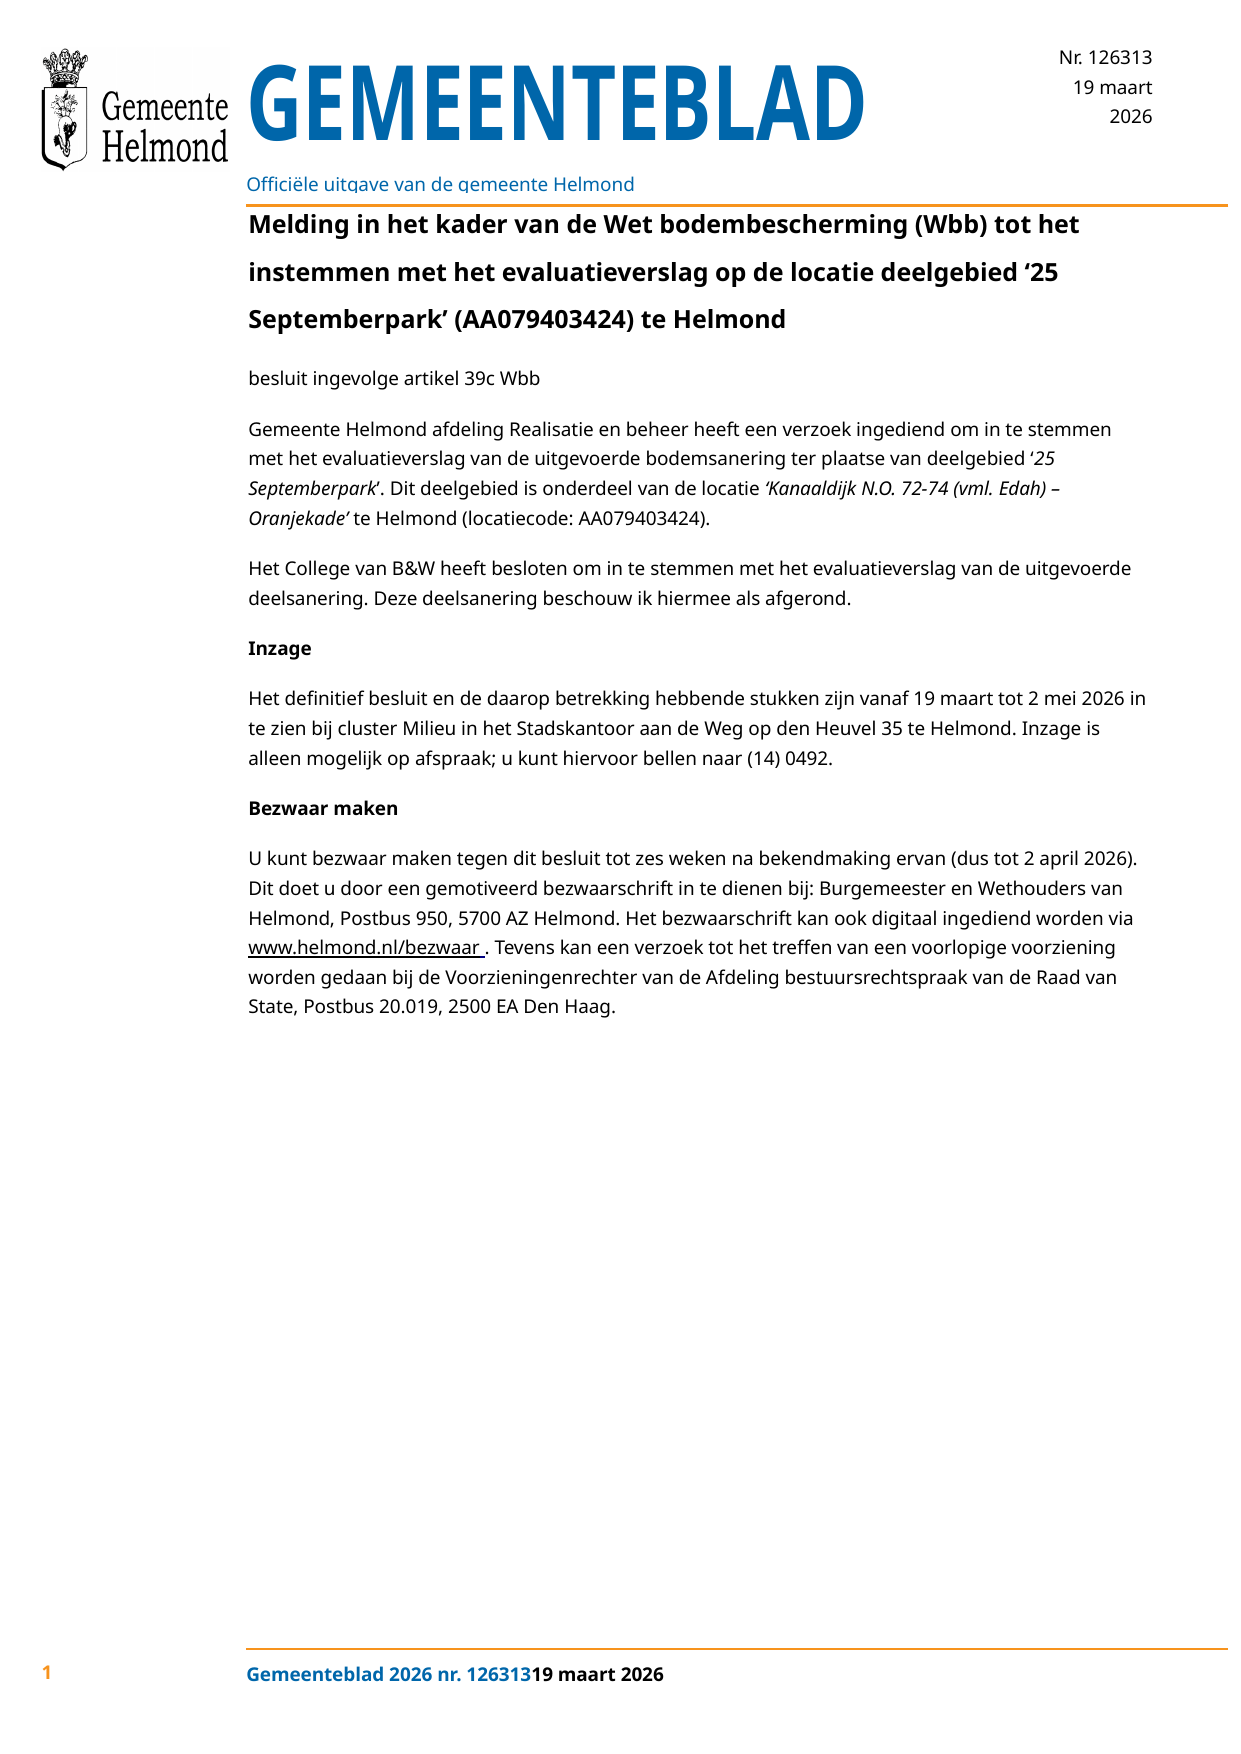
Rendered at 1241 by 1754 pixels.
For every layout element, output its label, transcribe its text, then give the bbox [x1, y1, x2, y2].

text Het College van B&W heeft besloten om in te stemmen met het evaluatieverslag van de uitgevoerde deelsanering. Deze deelsanering beschouw ik hiermee als afgerond. [248, 555, 1152, 610]
text Het definitief besluit en de daarop betrekking hebbende stukken zijn vanaf 19 maart tot 2 mei 2026 in te zien bij cluster Milieu in het Stadskantoor aan de Weg op den Heuvel 35 te Helmond. Inzage is alleen mogelijk op afspraak; u kunt hiervoor bellen naar (14) 0492. [248, 686, 1152, 770]
text Bezwaar maken [248, 795, 1152, 821]
picture [41, 47, 231, 172]
text Gemeente Helmond afdeling Realisatie en beheer heeft een verzoek ingediend om in te stemmen met het evaluatieverslag van de uitgevoerde bodemsanering ter plaatse van deelgebied ‘25 Septemberpark’. Dit deelgebied is onderdeel van de locatie ‘Kanaaldijk N.O. 72-74 (vml. Edah) – Oranjekade’ te Helmond (locatiecode: AA079403424). [248, 416, 1152, 530]
text Melding in het kader van de Wet bodembescherming (Wbb) tot het instemmen met het evaluatieverslag op de locatie deelgebied ‘25 Septemberpark’ (AA079403424) te Helmond [248, 207, 1152, 336]
text U kunt bezwaar maken tegen dit besluit tot zes weken na bekendmaking ervan (dus tot 2 april 2026). Dit doet u door een gemotiveerd bezwaarschrift in te dienen bij: Burgemeester en Wethouders van Helmond, Postbus 950, 5700 AZ Helmond. Het bezwaarschrift kan ook digitaal ingediend worden via www.helmond.nl/bezwaar . Tevens kan een verzoek tot het treffen van een voorlopige voorziening worden gedaan bij de Voorzieningenrechter van de Afdeling bestuursrechtspraak van de Raad van State, Postbus 20.019, 2500 EA Den Haag. [248, 846, 1152, 1019]
text Inzage [248, 635, 1152, 661]
text besluit ingevolge artikel 39c Wbb [248, 366, 1152, 391]
